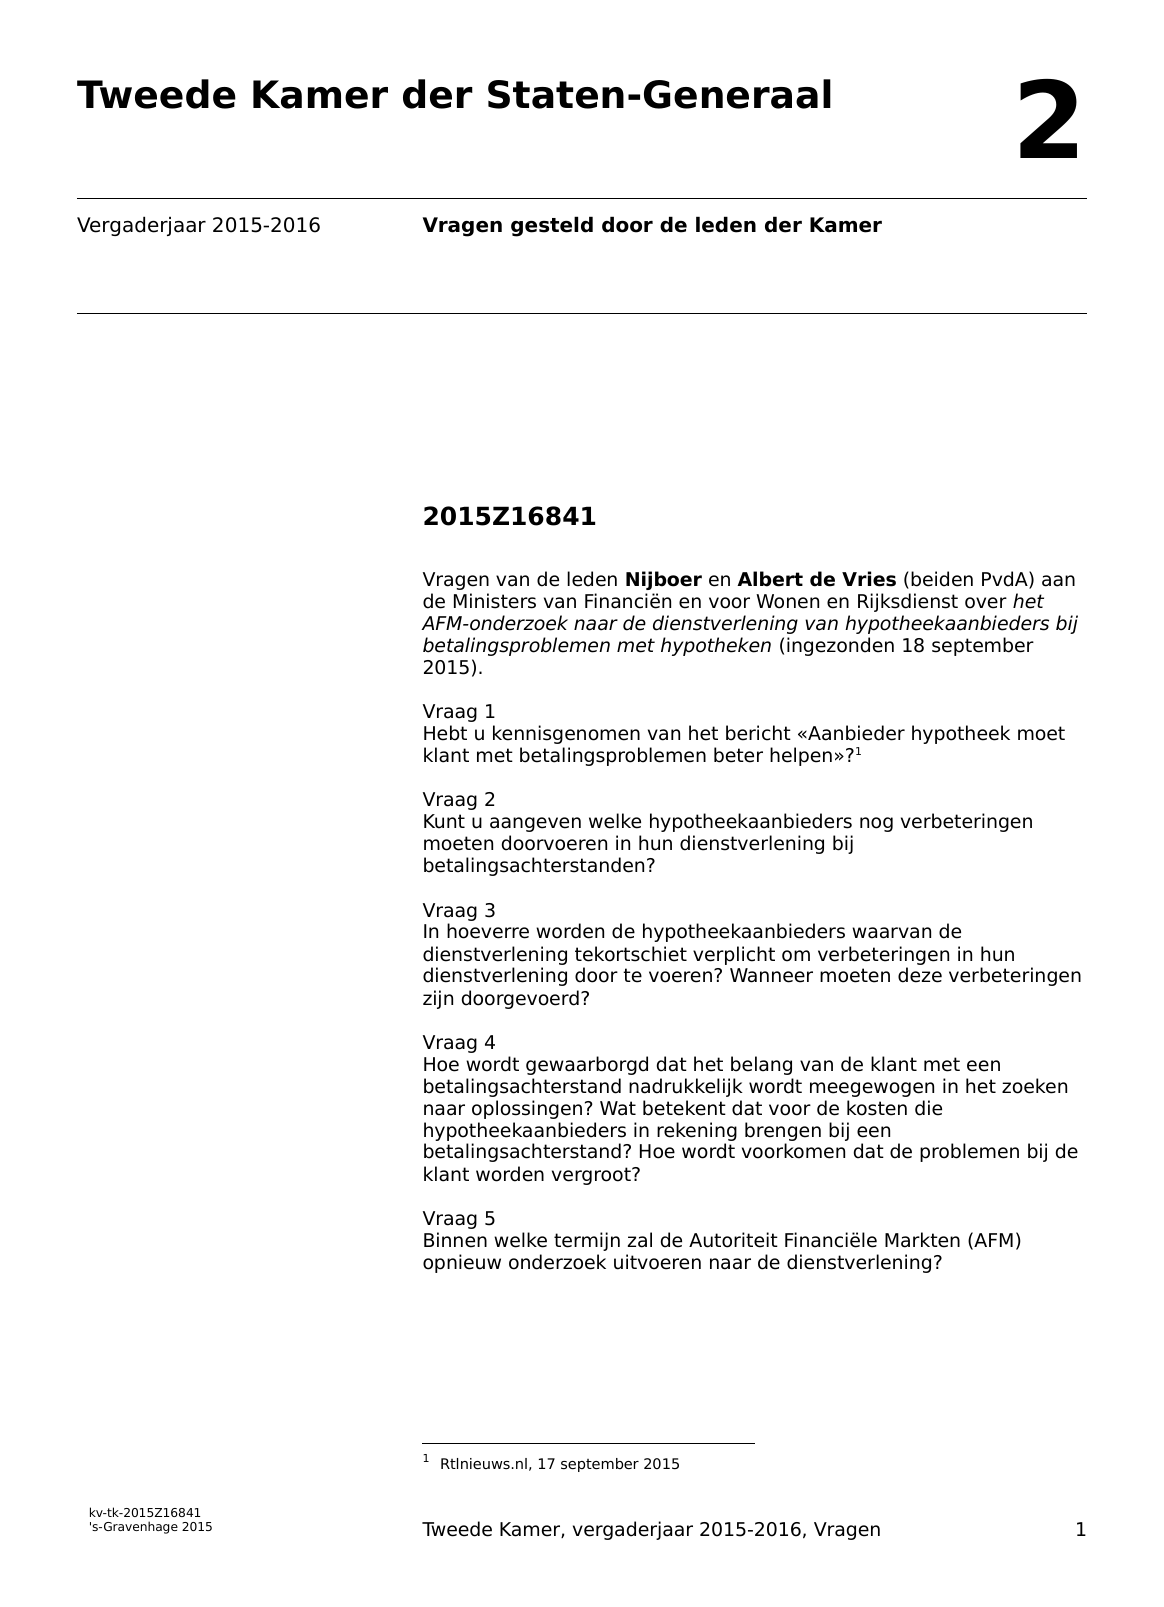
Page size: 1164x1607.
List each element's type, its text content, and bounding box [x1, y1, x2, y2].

text 2015Z16841 [422, 502, 1087, 531]
table_cell Vergaderjaar 2015-2016 [77, 199, 422, 313]
table_header 2 [886, 59, 1087, 198]
text Hebt u kennisgenomen van het bericht «Aanbieder hypotheek moet klant met betalingsproblemen beter helpen»? [422, 723, 1087, 767]
text Vraag 3 [422, 899, 1087, 921]
text 's-Gravenhage 2015 [88, 1520, 323, 1534]
text Rtlnieuws.nl, 17 september 2015 [422, 1452, 1087, 1474]
text Vraag 2 [422, 789, 1087, 811]
text Vraag 5 [422, 1208, 1087, 1229]
text Vragen van de leden Nijboer en Albert de Vries (beiden PvdA) aan de Ministers van Financiën en voor Wonen en Rijksdienst over het AFM-onderzoek naar de dienstverlening van hypotheekaanbieders bij betalingsproblemen met hypotheken (ingezonden 18 september 2015). [422, 569, 1087, 679]
table_cell Vragen gesteld door de leden der Kamer [422, 199, 1087, 313]
text Kunt u aangeven welke hypotheekaanbieders nog verbeteringen moeten doorvoeren in hun dienstverlening bij betalingsachterstanden? [422, 811, 1087, 877]
text Hoe wordt gewaarborgd dat het belang van de klant met een betalingsachterstand nadrukkelijk wordt meegewogen in het zoeken naar oplossingen? Wat betekent dat voor de kosten die hypotheekaanbieders in rekening brengen bij een betalingsachterstand? Hoe wordt voorkomen dat de problemen bij de klant worden vergroot? [422, 1053, 1087, 1185]
text In hoeverre worden de hypotheekaanbieders waarvan de dienstverlening tekortschiet verplicht om verbeteringen in hun dienstverlening door te voeren? Wanneer moeten deze verbeteringen zijn doorgevoerd? [422, 921, 1087, 1009]
table_header Tweede Kamer der Staten-Generaal [77, 59, 886, 198]
text kv-tk-2015Z16841 [88, 1506, 323, 1520]
text Vraag 1 [422, 701, 1087, 723]
text Binnen welke termijn zal de Autoriteit Financiële Markten (AFM) opnieuw onderzoek uitvoeren naar de dienstverlening? [422, 1229, 1087, 1273]
text Vraag 4 [422, 1032, 1087, 1053]
